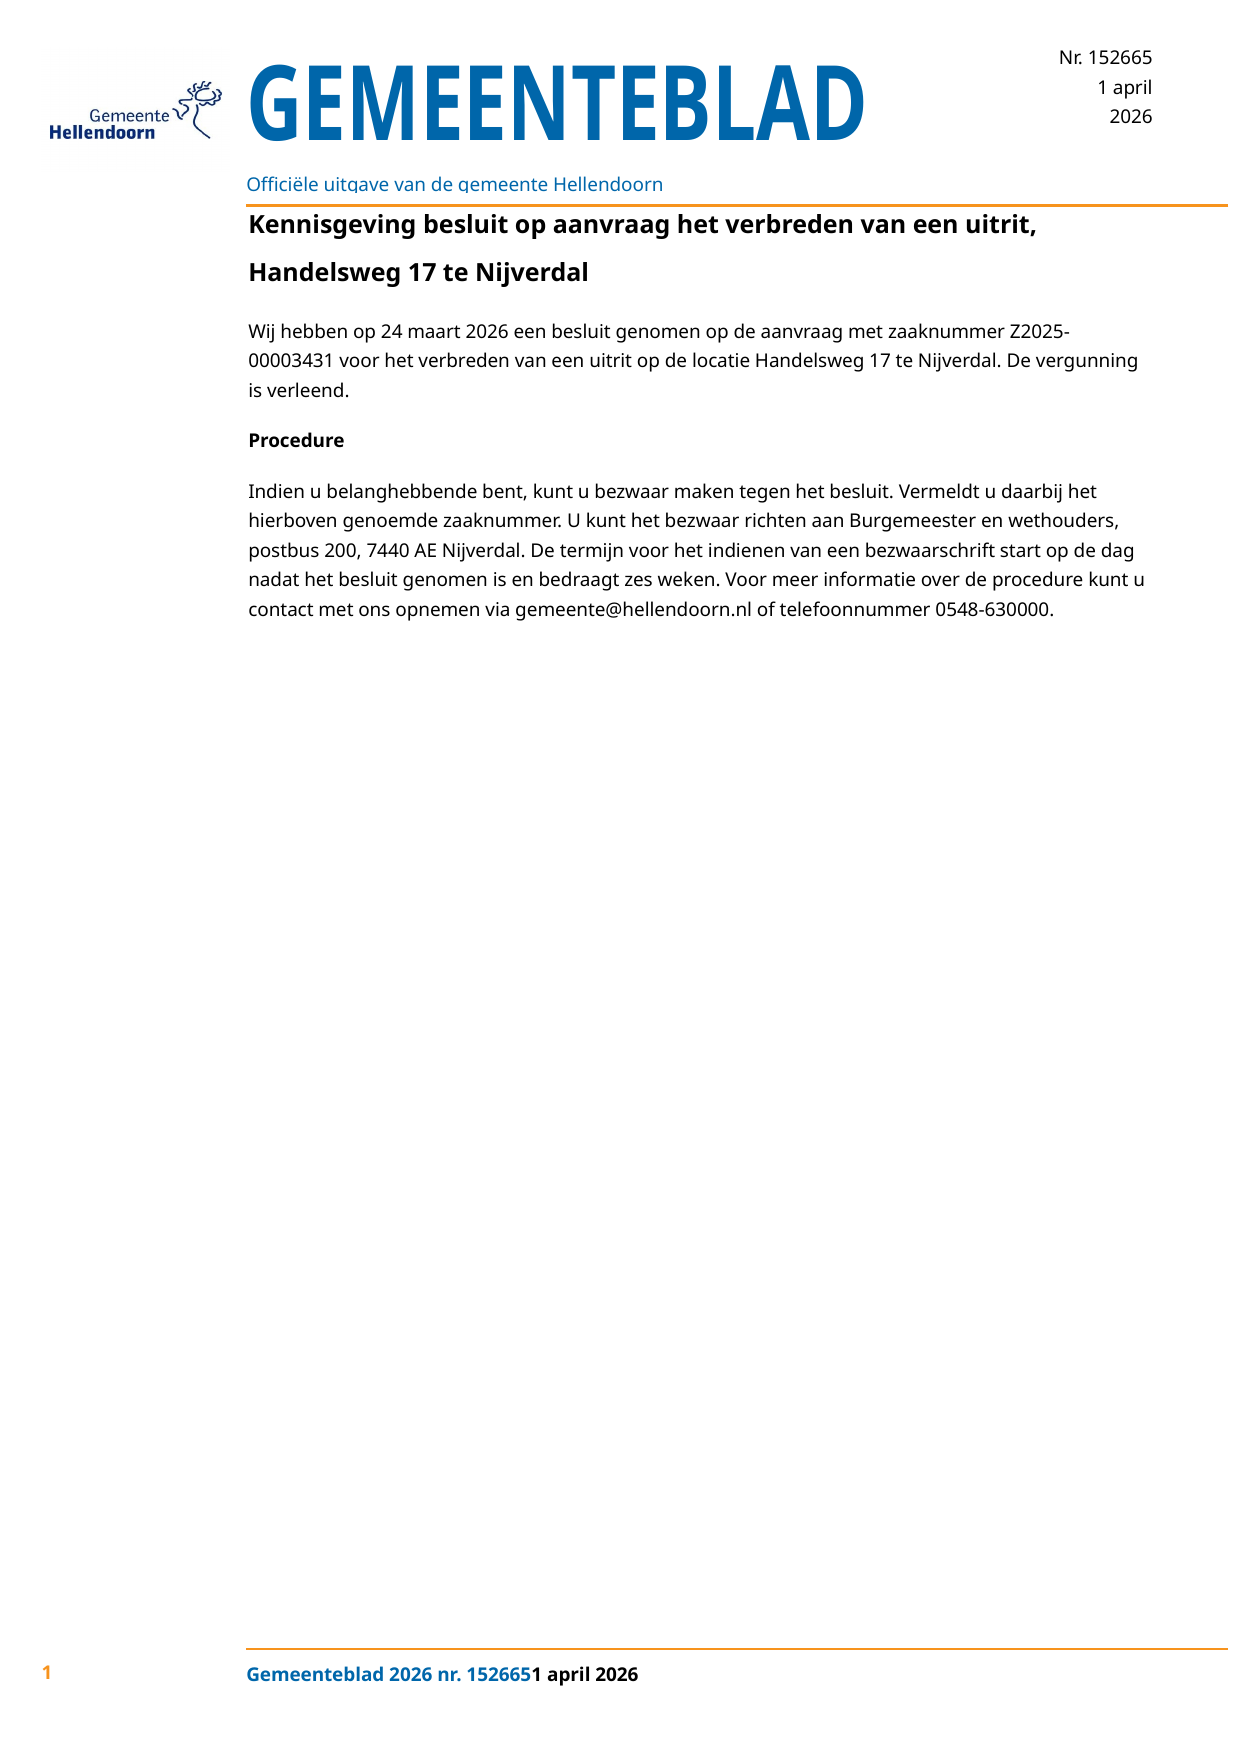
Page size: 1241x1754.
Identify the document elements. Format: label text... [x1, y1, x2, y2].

text Wij hebben op 24 maart 2026 een besluit genomen op de aanvraag met zaaknummer Z2025-00003431 voor het verbreden van een uitrit op de locatie Handelsweg 17 te Nijverdal. De vergunning is verleend. [248, 318, 1152, 403]
picture [41, 47, 231, 172]
text Indien u belanghebbende bent, kunt u bezwaar maken tegen het besluit. Vermeldt u daarbij het hierboven genoemde zaaknummer. U kunt het bezwaar richten aan Burgemeester en wethouders, postbus 200, 7440 AE Nijverdal. De termijn voor het indienen van een bezwaarschrift start op de dag nadat het besluit genomen is en bedraagt zes weken. Voor meer informatie over de procedure kunt u contact met ons opnemen via gemeente@hellendoorn.nl of telefoonnummer 0548-630000. [248, 478, 1152, 622]
text Procedure [248, 427, 1152, 453]
text Kennisgeving besluit op aanvraag het verbreden van een uitrit, Handelsweg 17 te Nijverdal [248, 207, 1152, 288]
